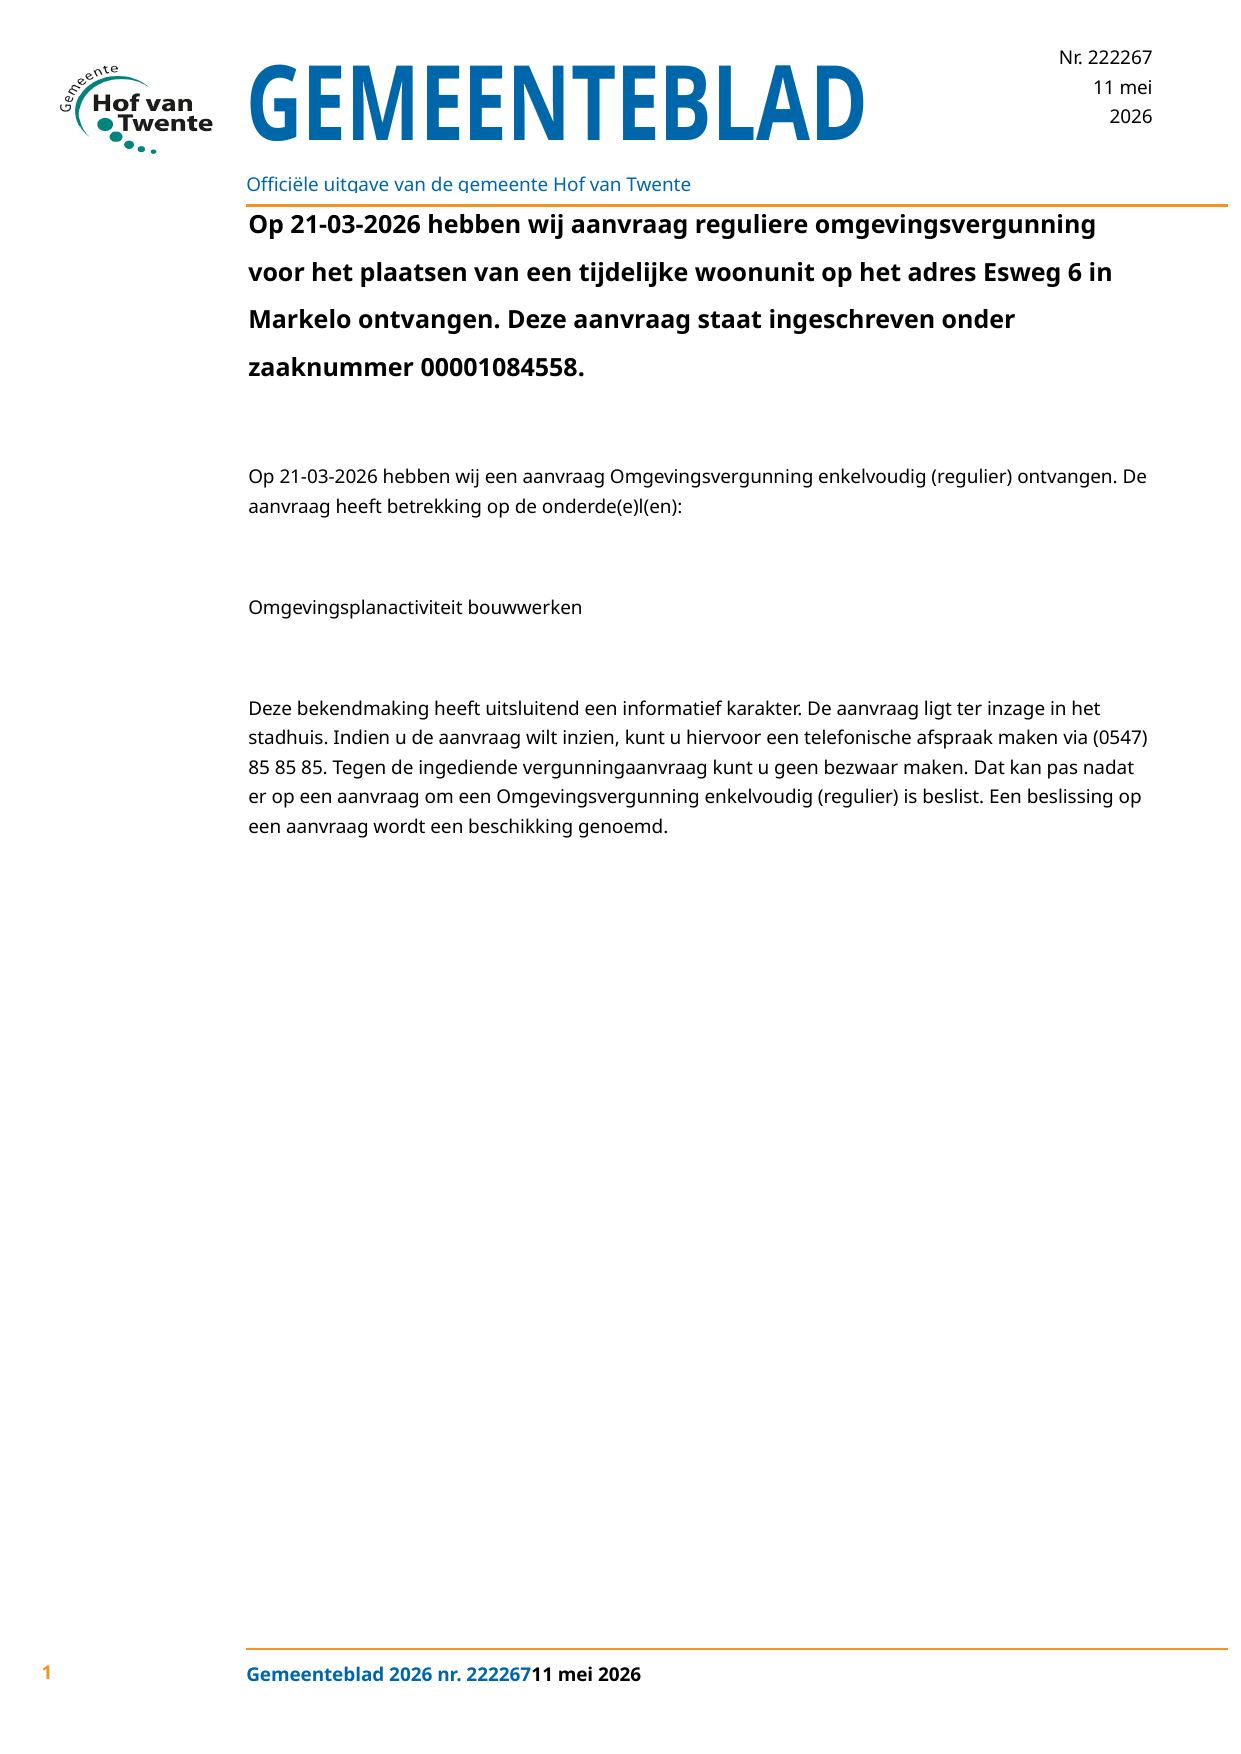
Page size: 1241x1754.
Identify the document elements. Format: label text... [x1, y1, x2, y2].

picture [41, 47, 231, 172]
text Deze bekendmaking heeft uitsluitend een informatief karakter. De aanvraag ligt ter inzage in het stadhuis. Indien u de aanvraag wilt inzien, kunt u hiervoor een telefonische afspraak maken via (0547) 85 85 85. Tegen de ingediende vergunningaanvraag kunt u geen bezwaar maken. Dat kan pas nadat er op een aanvraag om een Omgevingsvergunning enkelvoudig (regulier) is beslist. Een beslissing op een aanvraag wordt een beschikking genoemd. [248, 695, 1152, 839]
text Op 21-03-2026 hebben wij een aanvraag Omgevingsvergunning enkelvoudig (regulier) ontvangen. De aanvraag heeft betrekking op de onderde(e)l(en): [248, 463, 1152, 519]
text Op 21-03-2026 hebben wij aanvraag reguliere omgevingsvergunning voor het plaatsen van een tijdelijke woonunit op het adres Esweg 6 in Markelo ontvangen. Deze aanvraag staat ingeschreven onder zaaknummer 00001084558. [248, 207, 1152, 384]
text Omgevingsplanactiviteit bouwwerken [248, 594, 1152, 620]
